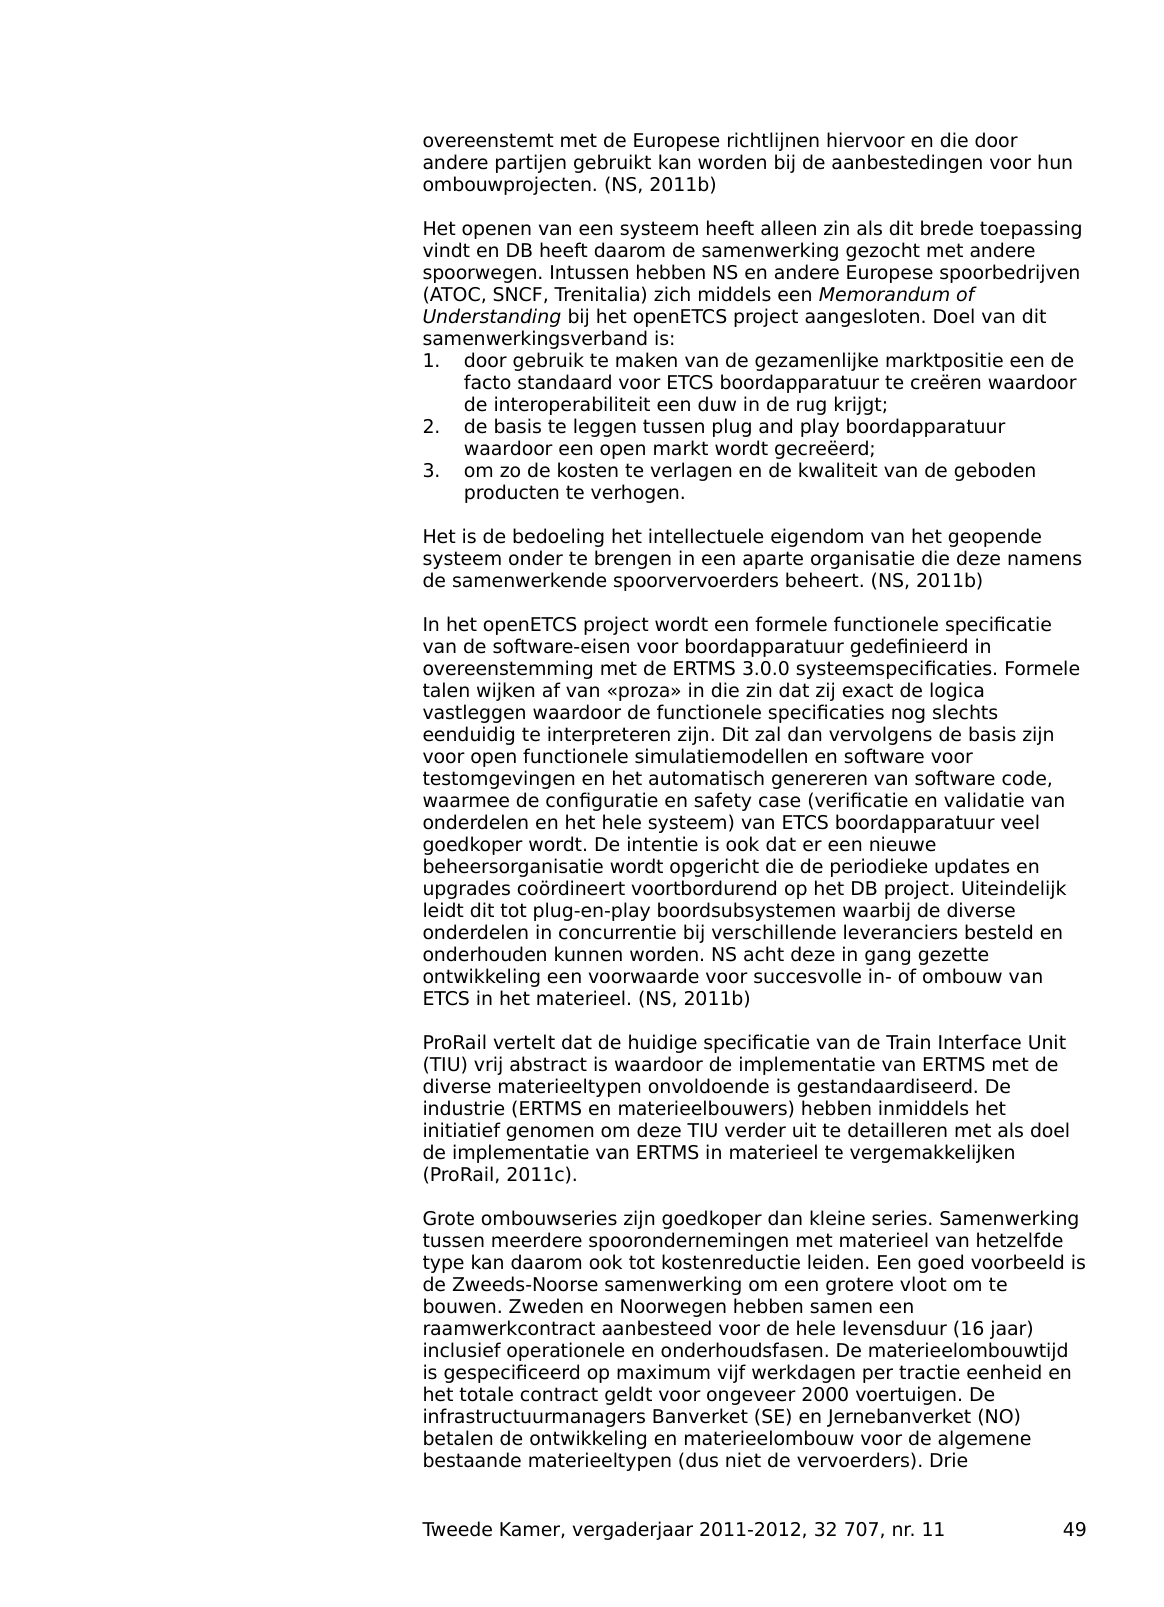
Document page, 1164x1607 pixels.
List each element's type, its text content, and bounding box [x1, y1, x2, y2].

text overeenstemt met de Europese richtlijnen hiervoor en die door andere partijen gebruikt kan worden bij de aanbestedingen voor hun ombouwprojecten. (NS, 2011b) [422, 130, 1087, 196]
text Het is de bedoeling het intellectuele eigendom van het geopende systeem onder te brengen in een aparte organisatie die deze namens de samenwerkende spoorvervoerders beheert. (NS, 2011b) [422, 526, 1087, 592]
text 2. de basis te leggen tussen plug and play boordapparatuur waardoor een open markt wordt gecreëerd; [422, 416, 1087, 460]
text ProRail vertelt dat de huidige specificatie van de Train Interface Unit (TIU) vrij abstract is waardoor de implementatie van ERTMS met de diverse materieeltypen onvoldoende is gestandaardiseerd. De industrie (ERTMS en materieelbouwers) hebben inmiddels het initiatief genomen om deze TIU verder uit te detailleren met als doel de implementatie van ERTMS in materieel te vergemakkelijken (ProRail, 2011c). [422, 1032, 1087, 1186]
text 1. door gebruik te maken van de gezamenlijke marktpositie een de facto standaard voor ETCS boordapparatuur te creëren waardoor de interoperabiliteit een duw in de rug krijgt; [422, 350, 1087, 416]
text Grote ombouwseries zijn goedkoper dan kleine series. Samenwerking tussen meerdere spoorondernemingen met materieel van hetzelfde type kan daarom ook tot kostenreductie leiden. Een goed voorbeeld is de Zweeds-Noorse samenwerking om een grotere vloot om te bouwen. Zweden en Noorwegen hebben samen een raamwerkcontract aanbesteed voor de hele levensduur (16 jaar) inclusief operationele en onderhoudsfasen. De materieelombouwtijd is gespecificeerd op maximum vijf werkdagen per tractie eenheid en het totale contract geldt voor ongeveer 2000 voertuigen. De infrastructuurmanagers Banverket (SE) en Jernebanverket (NO) betalen de ontwikkeling en materieelombouw voor de algemene bestaande materieeltypen (dus niet de vervoerders). Drie [422, 1208, 1087, 1472]
text 3. om zo de kosten te verlagen en de kwaliteit van de geboden producten te verhogen. [422, 460, 1087, 504]
text In het openETCS project wordt een formele functionele specificatie van de software-eisen voor boordapparatuur gedefinieerd in overeenstemming met de ERTMS 3.0.0 systeemspecificaties. Formele talen wijken af van «proza» in die zin dat zij exact de logica vastleggen waardoor de functionele specificaties nog slechts eenduidig te interpreteren zijn. Dit zal dan vervolgens de basis zijn voor open functionele simulatiemodellen en software voor testomgevingen en het automatisch genereren van software code, waarmee de configuratie en safety case (verificatie en validatie van onderdelen en het hele systeem) van ETCS boordapparatuur veel goedkoper wordt. De intentie is ook dat er een nieuwe beheersorganisatie wordt opgericht die de periodieke updates en upgrades coördineert voortbordurend op het DB project. Uiteindelijk leidt dit tot plug-en-play boordsubsystemen waarbij de diverse onderdelen in concurrentie bij verschillende leveranciers besteld en onderhouden kunnen worden. NS acht deze in gang gezette ontwikkeling een voorwaarde voor succesvolle in- of ombouw van ETCS in het materieel. (NS, 2011b) [422, 614, 1087, 1010]
text Het openen van een systeem heeft alleen zin als dit brede toepassing vindt en DB heeft daarom de samenwerking gezocht met andere spoorwegen. Intussen hebben NS en andere Europese spoorbedrijven (ATOC, SNCF, Trenitalia) zich middels een Memorandum of Understanding bij het openETCS project aangesloten. Doel van dit samenwerkingsverband is: [422, 218, 1087, 350]
